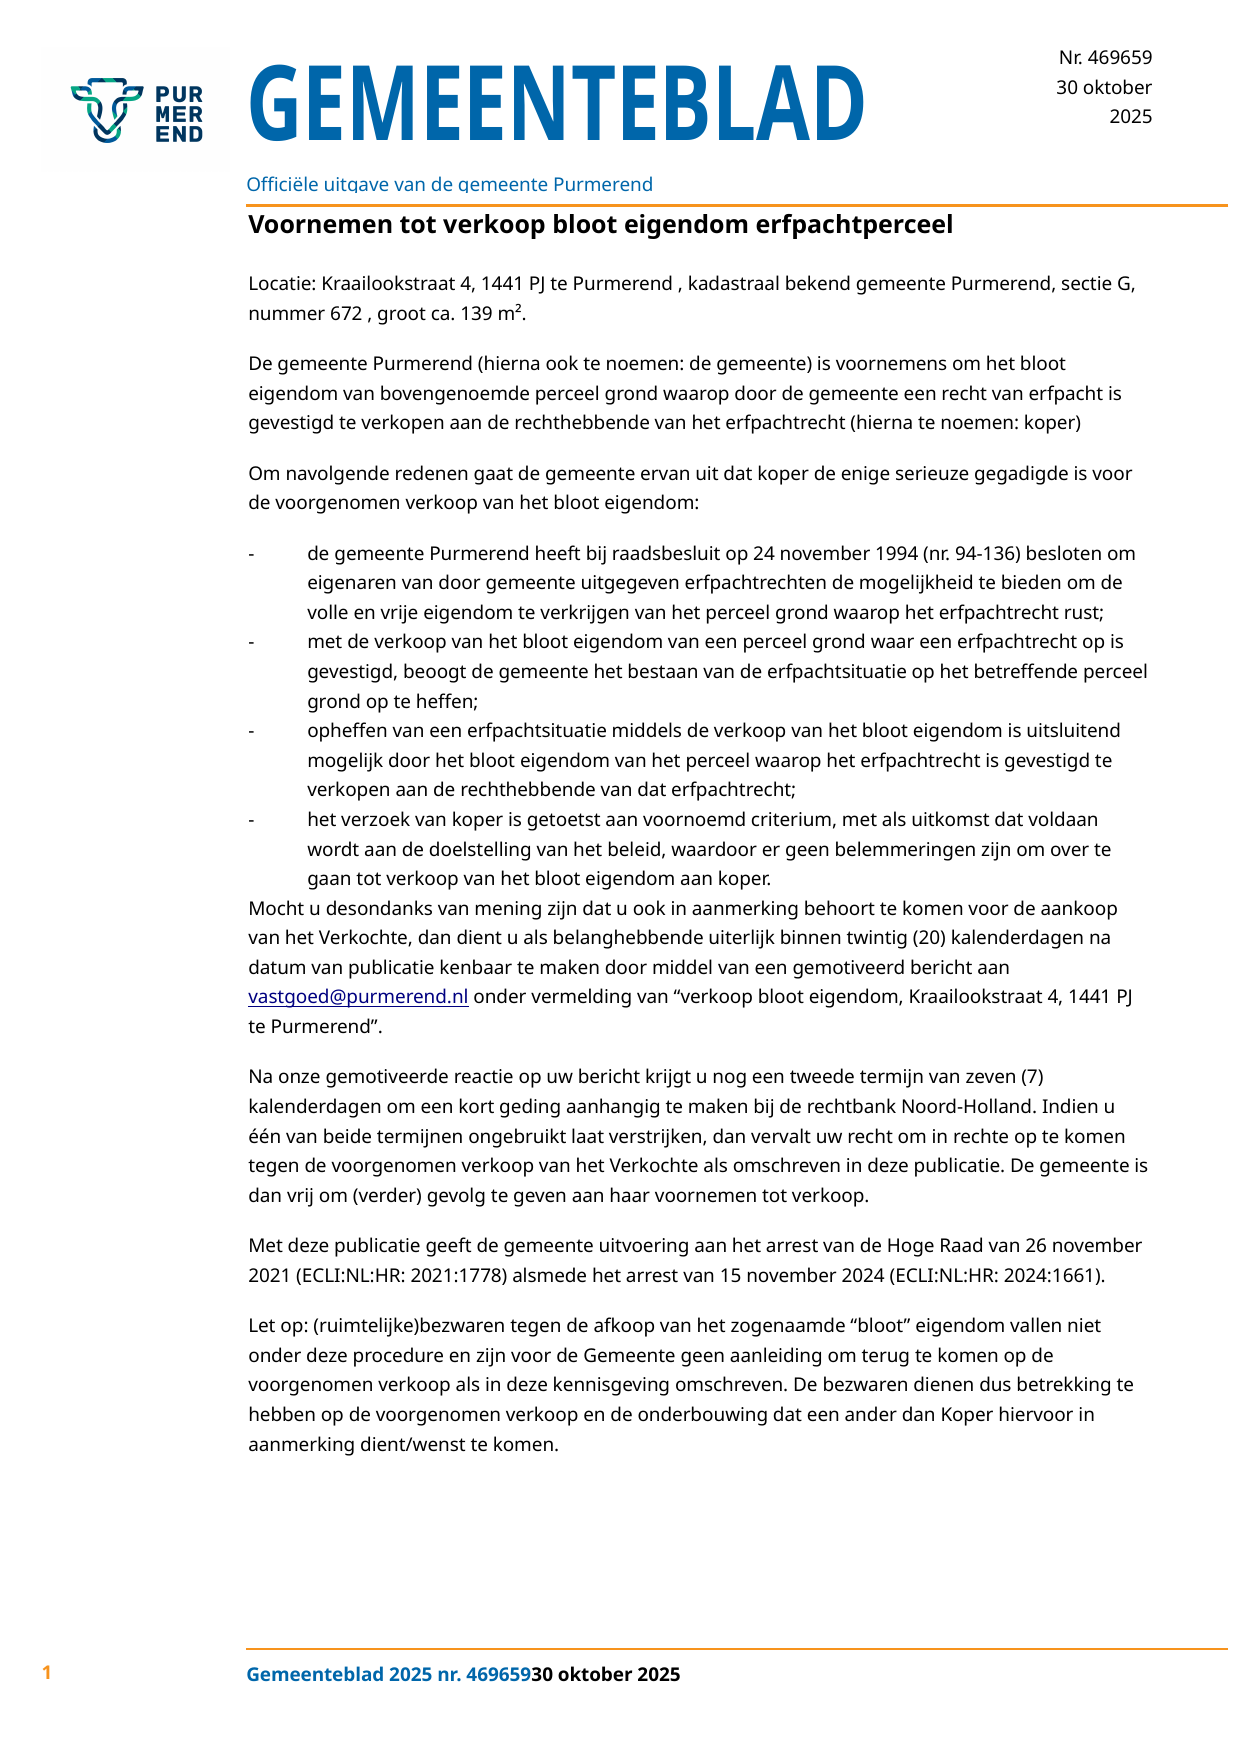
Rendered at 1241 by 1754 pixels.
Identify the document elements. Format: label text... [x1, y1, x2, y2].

text Om navolgende redenen gaat de gemeente ervan uit dat koper de enige serieuze gegadigde is voor de voorgenomen verkoop van het bloot eigendom: [248, 460, 1152, 515]
list de gemeente Purmerend heeft bij raadsbesluit op 24 november 1994 (nr. 94-136) besloten om eigenaren van door gemeente uitgegeven erfpachtrechten de mogelijkheid te bieden om de volle en vrije eigendom te verkrijgen van het perceel grond waarop het erfpachtrecht rust; [248, 540, 1152, 625]
picture [41, 47, 231, 172]
text Let op: (ruimtelijke)bezwaren tegen de afkoop van het zogenaamde “bloot” eigendom vallen niet onder deze procedure en zijn voor de Gemeente geen aanleiding om terug te komen op de voorgenomen verkoop als in deze kennisgeving omschreven. De bezwaren dienen dus betrekking te hebben op de voorgenomen verkoop en de onderbouwing dat een ander dan Koper hiervoor in aanmerking dient/wenst te komen. [248, 1312, 1152, 1456]
list met de verkoop van het bloot eigendom van een perceel grond waar een erfpachtrecht op is gevestigd, beoogt de gemeente het bestaan van de erfpachtsituatie op het betreffende perceel grond op te heffen; [248, 629, 1152, 713]
text Voornemen tot verkoop bloot eigendom erfpachtperceel [248, 207, 1152, 241]
list het verzoek van koper is getoetst aan voornoemd criterium, met als uitkomst dat voldaan wordt aan de doelstelling van het beleid, waardoor er geen belemmeringen zijn om over te gaan tot verkoop van het bloot eigendom aan koper. [248, 806, 1152, 891]
text Locatie: Kraailookstraat 4, 1441 PJ te Purmerend , kadastraal bekend gemeente Purmerend, sectie G, nummer 672 , groot ca. 139 m². [248, 270, 1152, 326]
text De gemeente Purmerend (hierna ook te noemen: de gemeente) is voornemens om het bloot eigendom van bovengenoemde perceel grond waarop door de gemeente een recht van erfpacht is gevestigd te verkopen aan de rechthebbende van het erfpachtrecht (hierna te noemen: koper) [248, 350, 1152, 435]
text Na onze gemotiveerde reactie op uw bericht krijgt u nog een tweede termijn van zeven (7) kalenderdagen om een kort geding aanhangig te maken bij de rechtbank Noord-Holland. Indien u één van beide termijnen ongebruikt laat verstrijken, dan vervalt uw recht om in rechte op te komen tegen de voorgenomen verkoop van het Verkochte als omschreven in deze publicatie. De gemeente is dan vrij om (verder) gevolg te geven aan haar voornemen tot verkoop. [248, 1064, 1152, 1208]
text Met deze publicatie geeft de gemeente uitvoering aan het arrest van de Hoge Raad van 26 november 2021 (ECLI:NL:HR: 2021:1778) alsmede het arrest van 15 november 2024 (ECLI:NL:HR: 2024:1661). [248, 1232, 1152, 1288]
text Mocht u desondanks van mening zijn dat u ook in aanmerking behoort te komen voor de aankoop van het Verkochte, dan dient u als belanghebbende uiterlijk binnen twintig (20) kalenderdagen na datum van publicatie kenbaar te maken door middel van een gemotiveerd bericht aan vastgoed@purmerend.nl onder vermelding van “verkoop bloot eigendom, Kraailookstraat 4, 1441 PJ te Purmerend”. [248, 895, 1152, 1039]
list opheffen van een erfpachtsituatie middels de verkoop van het bloot eigendom is uitsluitend mogelijk door het bloot eigendom van het perceel waarop het erfpachtrecht is gevestigd te verkopen aan de rechthebbende van dat erfpachtrecht; [248, 717, 1152, 802]
